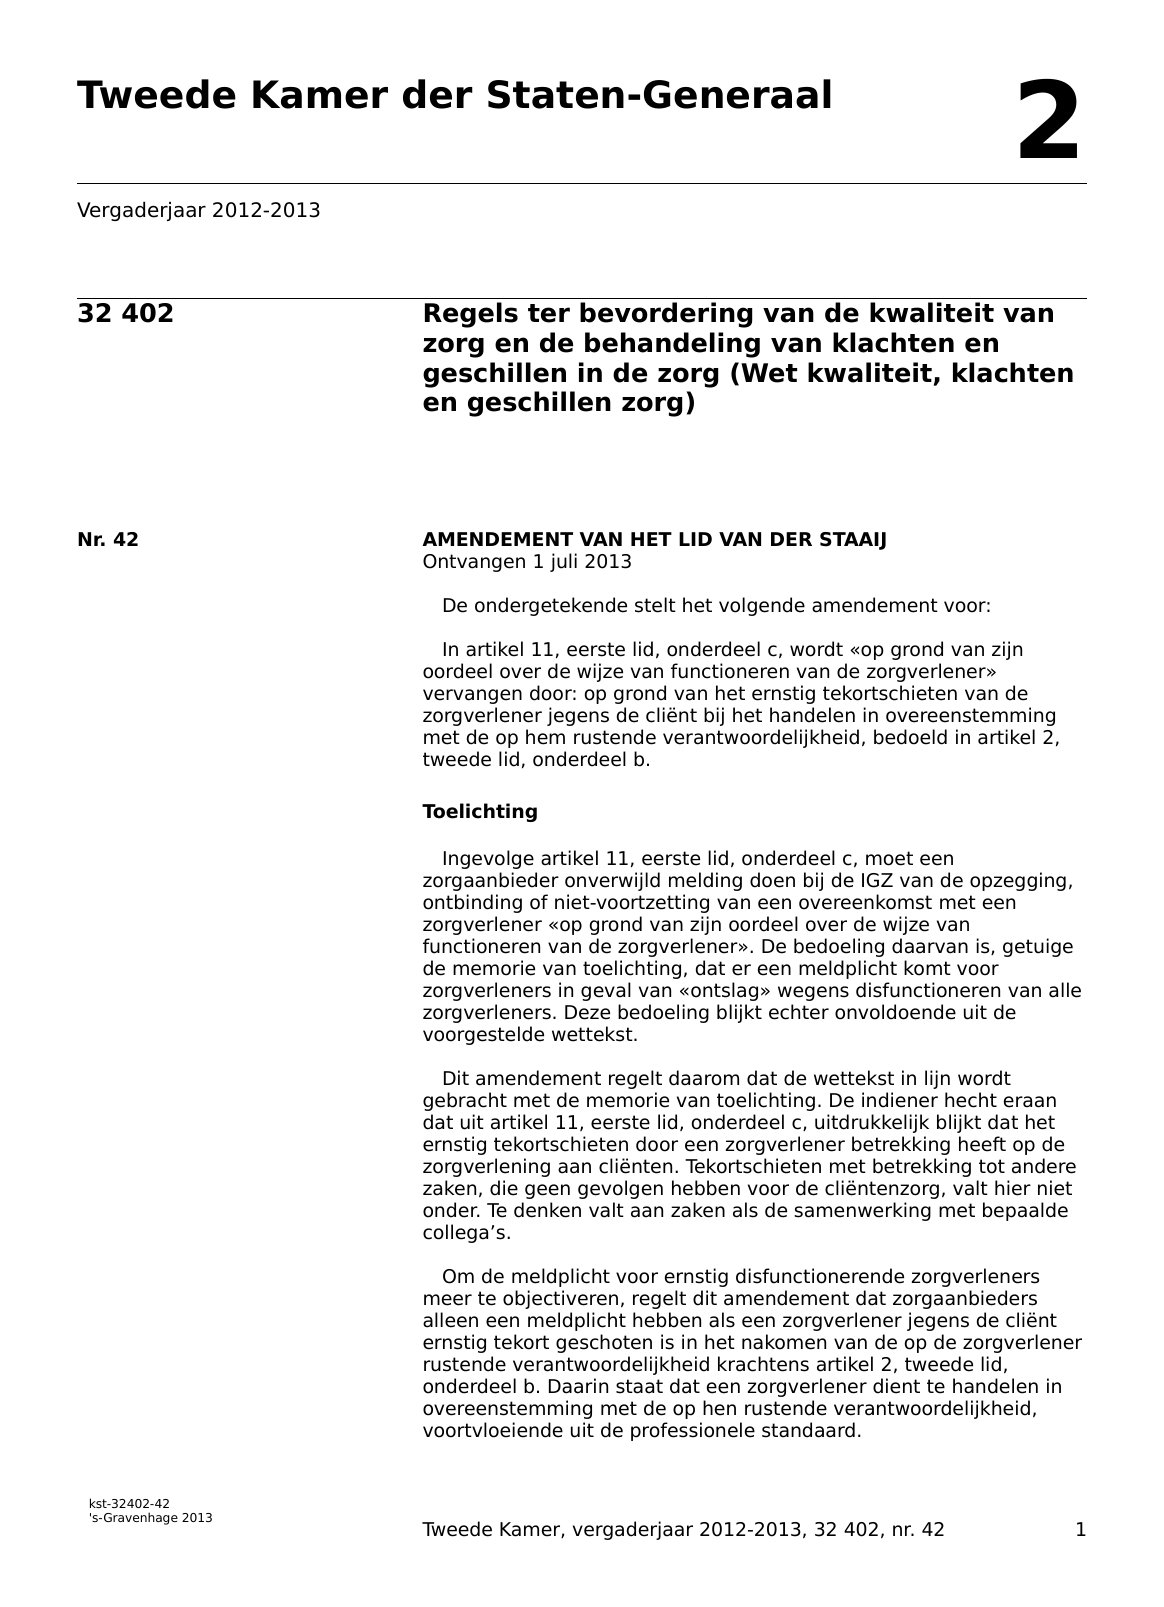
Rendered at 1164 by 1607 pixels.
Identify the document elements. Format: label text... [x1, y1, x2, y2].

text Dit amendement regelt daarom dat de wettekst in lijn wordt gebracht met de memorie van toelichting. De indiener hecht eraan dat uit artikel 11, eerste lid, onderdeel c, uitdrukkelijk blijkt dat het ernstig tekortschieten door een zorgverlener betrekking heeft op de zorgverlening aan cliënten. Tekortschieten met betrekking tot andere zaken, die geen gevolgen hebben voor de cliëntenzorg, valt hier niet onder. Te denken valt aan zaken als de samenwerking met bepaalde collega’s. [422, 1068, 1087, 1244]
text De ondergetekende stelt het volgende amendement voor: [422, 595, 1087, 617]
table_cell Vergaderjaar 2012-2013 [77, 184, 1087, 298]
subtitle Nr. 42 AMENDEMENT VAN HET LID VAN DER STAAIJ [77, 529, 1087, 551]
text Ingevolge artikel 11, eerste lid, onderdeel c, moet een zorgaanbieder onverwijld melding doen bij de IGZ van de opzegging, ontbinding of niet-voortzetting van een overeenkomst met een zorgverlener «op grond van zijn oordeel over de wijze van functioneren van de zorgverlener». De bedoeling daarvan is, getuige de memorie van toelichting, dat er een meldplicht komt voor zorgverleners in geval van «ontslag» wegens disfunctioneren van alle zorgverleners. Deze bedoeling blijkt echter onvoldoende uit de voorgestelde wettekst. [422, 848, 1087, 1046]
table_header 2 [886, 59, 1087, 183]
subtitle Toelichting [422, 801, 1087, 823]
text Om de meldplicht voor ernstig disfunctionerende zorgverleners meer te objectiveren, regelt dit amendement dat zorgaanbieders alleen een meldplicht hebben als een zorgverlener jegens de cliënt ernstig tekort geschoten is in het nakomen van de op de zorgverlener rustende verantwoordelijkheid krachtens artikel 2, tweede lid, onderdeel b. Daarin staat dat een zorgverlener dient te handelen in overeenstemming met de op hen rustende verantwoordelijkheid, voortvloeiende uit de professionele standaard. [422, 1266, 1087, 1442]
text In artikel 11, eerste lid, onderdeel c, wordt «op grond van zijn oordeel over de wijze van functioneren van de zorgverlener» vervangen door: op grond van het ernstig tekortschieten van de zorgverlener jegens de cliënt bij het handelen in overeenstemming met de op hem rustende verantwoordelijkheid, bedoeld in artikel 2, tweede lid, onderdeel b. [422, 639, 1087, 771]
text 's-Gravenhage 2013 [88, 1511, 323, 1525]
text Ontvangen 1 juli 2013 [422, 551, 1087, 573]
text kst-32402-42 [88, 1497, 323, 1511]
table_header Tweede Kamer der Staten-Generaal [77, 59, 886, 183]
subtitle 32 402 Regels ter bevordering van de kwaliteit van zorg en de behandeling van klachten en geschillen in de zorg (Wet kwaliteit, klachten en geschillen zorg) [77, 299, 1087, 418]
